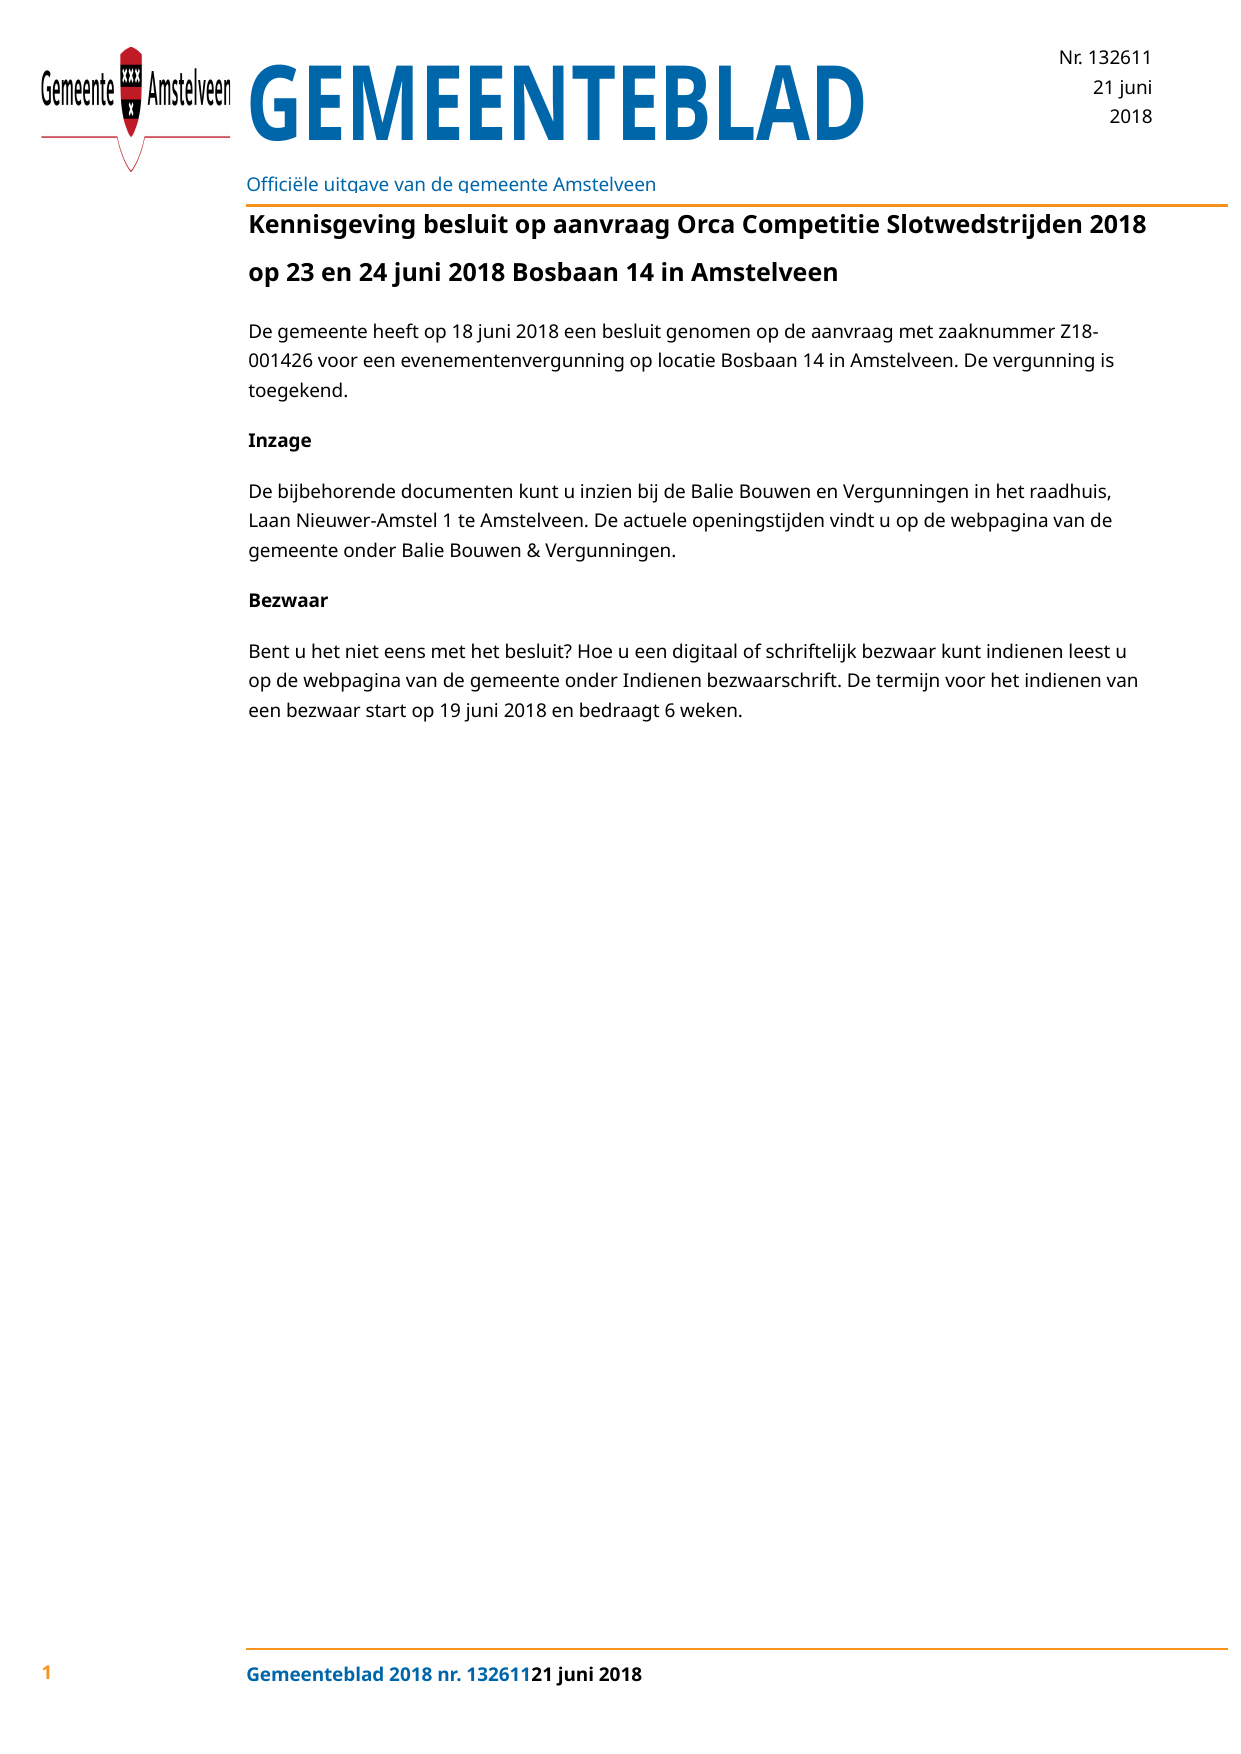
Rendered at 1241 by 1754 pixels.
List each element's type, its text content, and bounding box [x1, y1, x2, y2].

text Bezwaar [248, 587, 1152, 613]
text Kennisgeving besluit op aanvraag Orca Competitie Slotwedstrijden 2018 op 23 en 24 juni 2018 Bosbaan 14 in Amstelveen [248, 207, 1152, 288]
text Inzage [248, 427, 1152, 453]
text Bent u het niet eens met het besluit? Hoe u een digitaal of schriftelijk bezwaar kunt indienen leest u op de webpagina van de gemeente onder Indienen bezwaarschrift. De termijn voor het indienen van een bezwaar start op 19 juni 2018 en bedraagt 6 weken. [248, 638, 1152, 723]
picture [41, 47, 231, 172]
text De gemeente heeft op 18 juni 2018 een besluit genomen op de aanvraag met zaaknummer Z18-001426 voor een evenementenvergunning op locatie Bosbaan 14 in Amstelveen. De vergunning is toegekend. [248, 318, 1152, 403]
text De bijbehorende documenten kunt u inzien bij de Balie Bouwen en Vergunningen in het raadhuis, Laan Nieuwer-Amstel 1 te Amstelveen. De actuele openingstijden vindt u op de webpagina van de gemeente onder Balie Bouwen & Vergunningen. [248, 478, 1152, 563]
